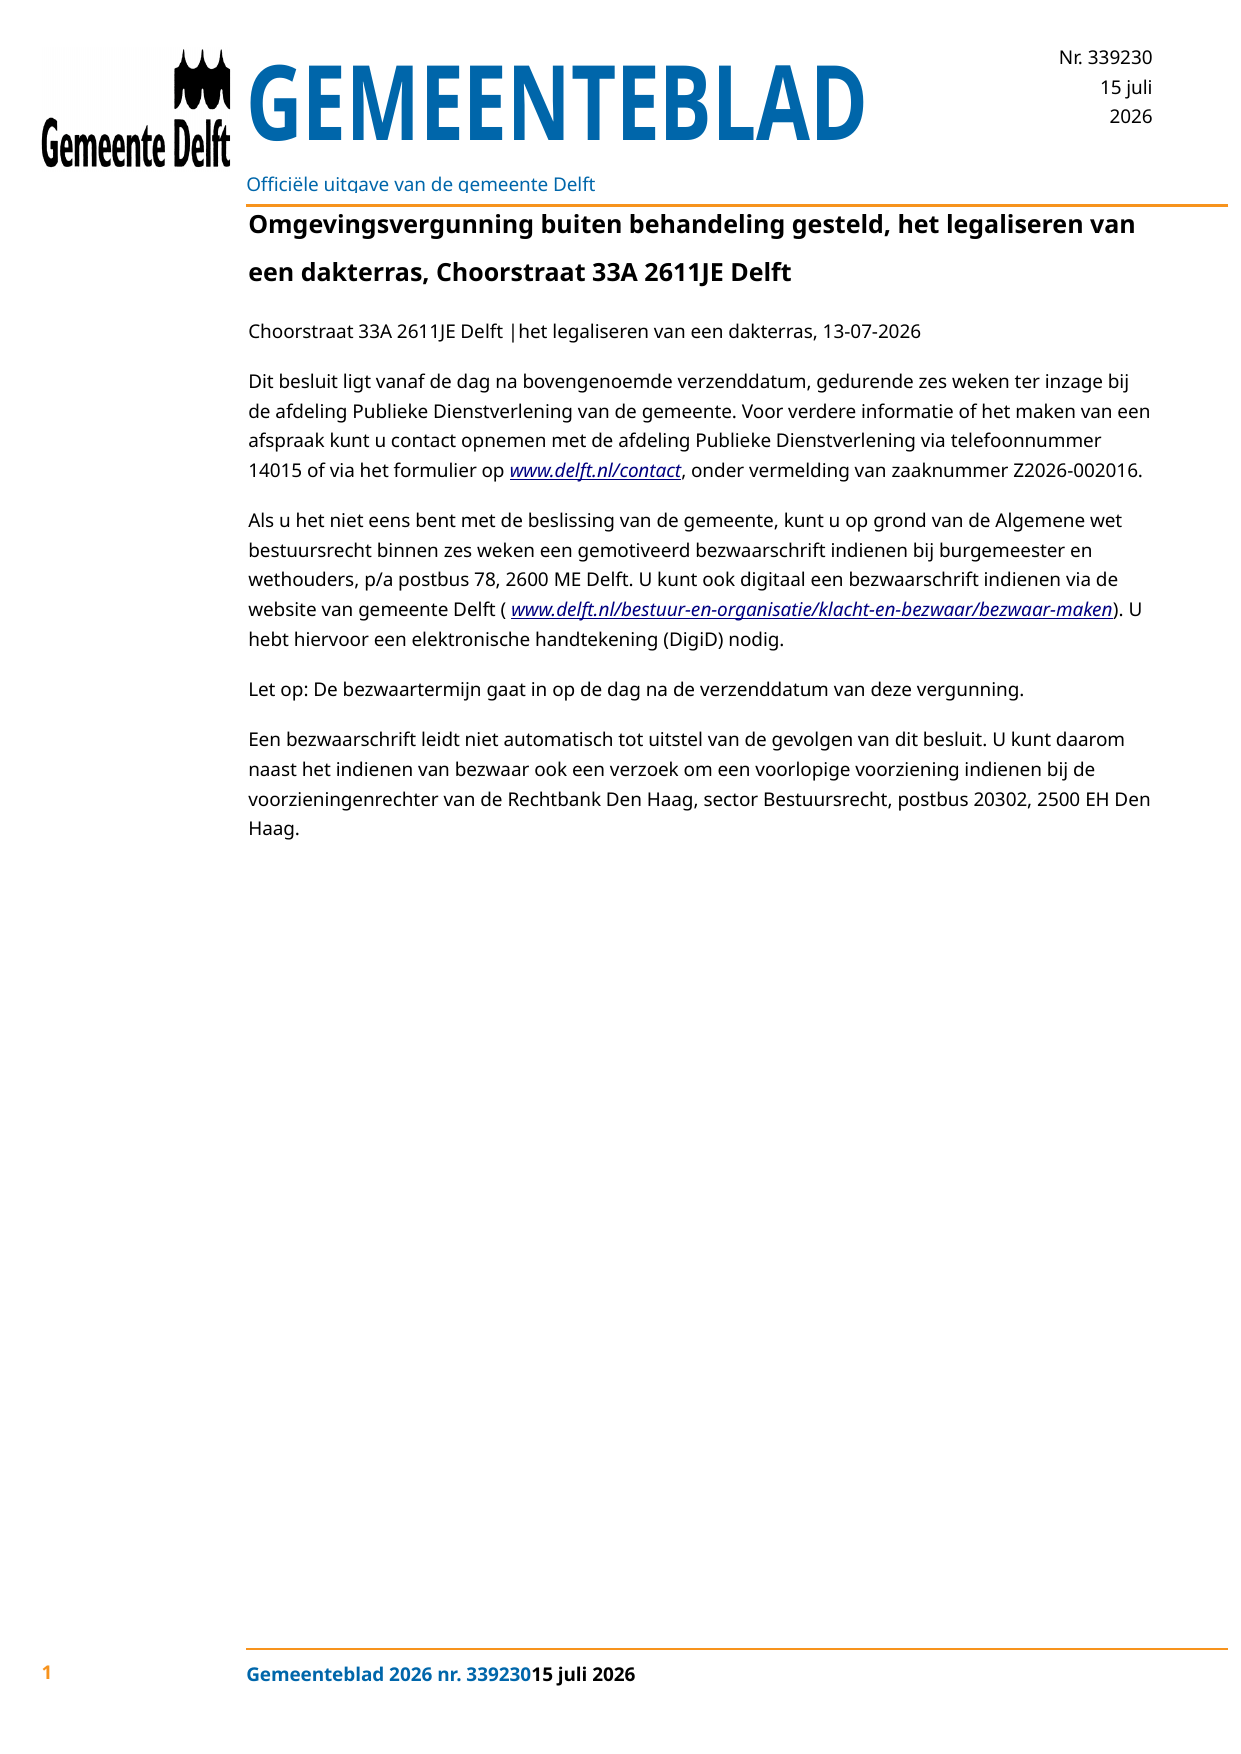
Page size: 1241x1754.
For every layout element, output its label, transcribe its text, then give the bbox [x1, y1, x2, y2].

text Dit besluit ligt vanaf de dag na bovengenoemde verzenddatum, gedurende zes weken ter inzage bij de afdeling Publieke Dienstverlening van de gemeente. Voor verdere informatie of het maken van een afspraak kunt u contact opnemen met de afdeling Publieke Dienstverlening via telefoonnummer 14015 of via het formulier op www.delft.nl/contact, onder vermelding van zaaknummer Z2026-002016. [248, 368, 1152, 483]
text Als u het niet eens bent met de beslissing van de gemeente, kunt u op grond van de Algemene wet bestuursrecht binnen zes weken een gemotiveerd bezwaarschrift indienen bij burgemeester en wethouders, p/a postbus 78, 2600 ME Delft. U kunt ook digitaal een bezwaarschrift indienen via de website van gemeente Delft ( www.delft.nl/bestuur-en-organisatie/klacht-en-bezwaar/bezwaar-maken). U hebt hiervoor een elektronische handtekening (DigiD) nodig. [248, 507, 1152, 652]
text Let op: De bezwaartermijn gaat in op de dag na de verzenddatum van deze vergunning. [248, 676, 1152, 702]
picture [41, 47, 231, 172]
text Omgevingsvergunning buiten behandeling gesteld, het legaliseren van een dakterras, Choorstraat 33A 2611JE Delft [248, 207, 1152, 288]
text Een bezwaarschrift leidt niet automatisch tot uitstel van de gevolgen van dit besluit. U kunt daarom naast het indienen van bezwaar ook een verzoek om een voorlopige voorziening indienen bij de voorzieningenrechter van de Rechtbank Den Haag, sector Bestuursrecht, postbus 20302, 2500 EH Den Haag. [248, 727, 1152, 841]
text Choorstraat 33A 2611JE Delft |het legaliseren van een dakterras, 13-07-2026 [248, 318, 1152, 344]
